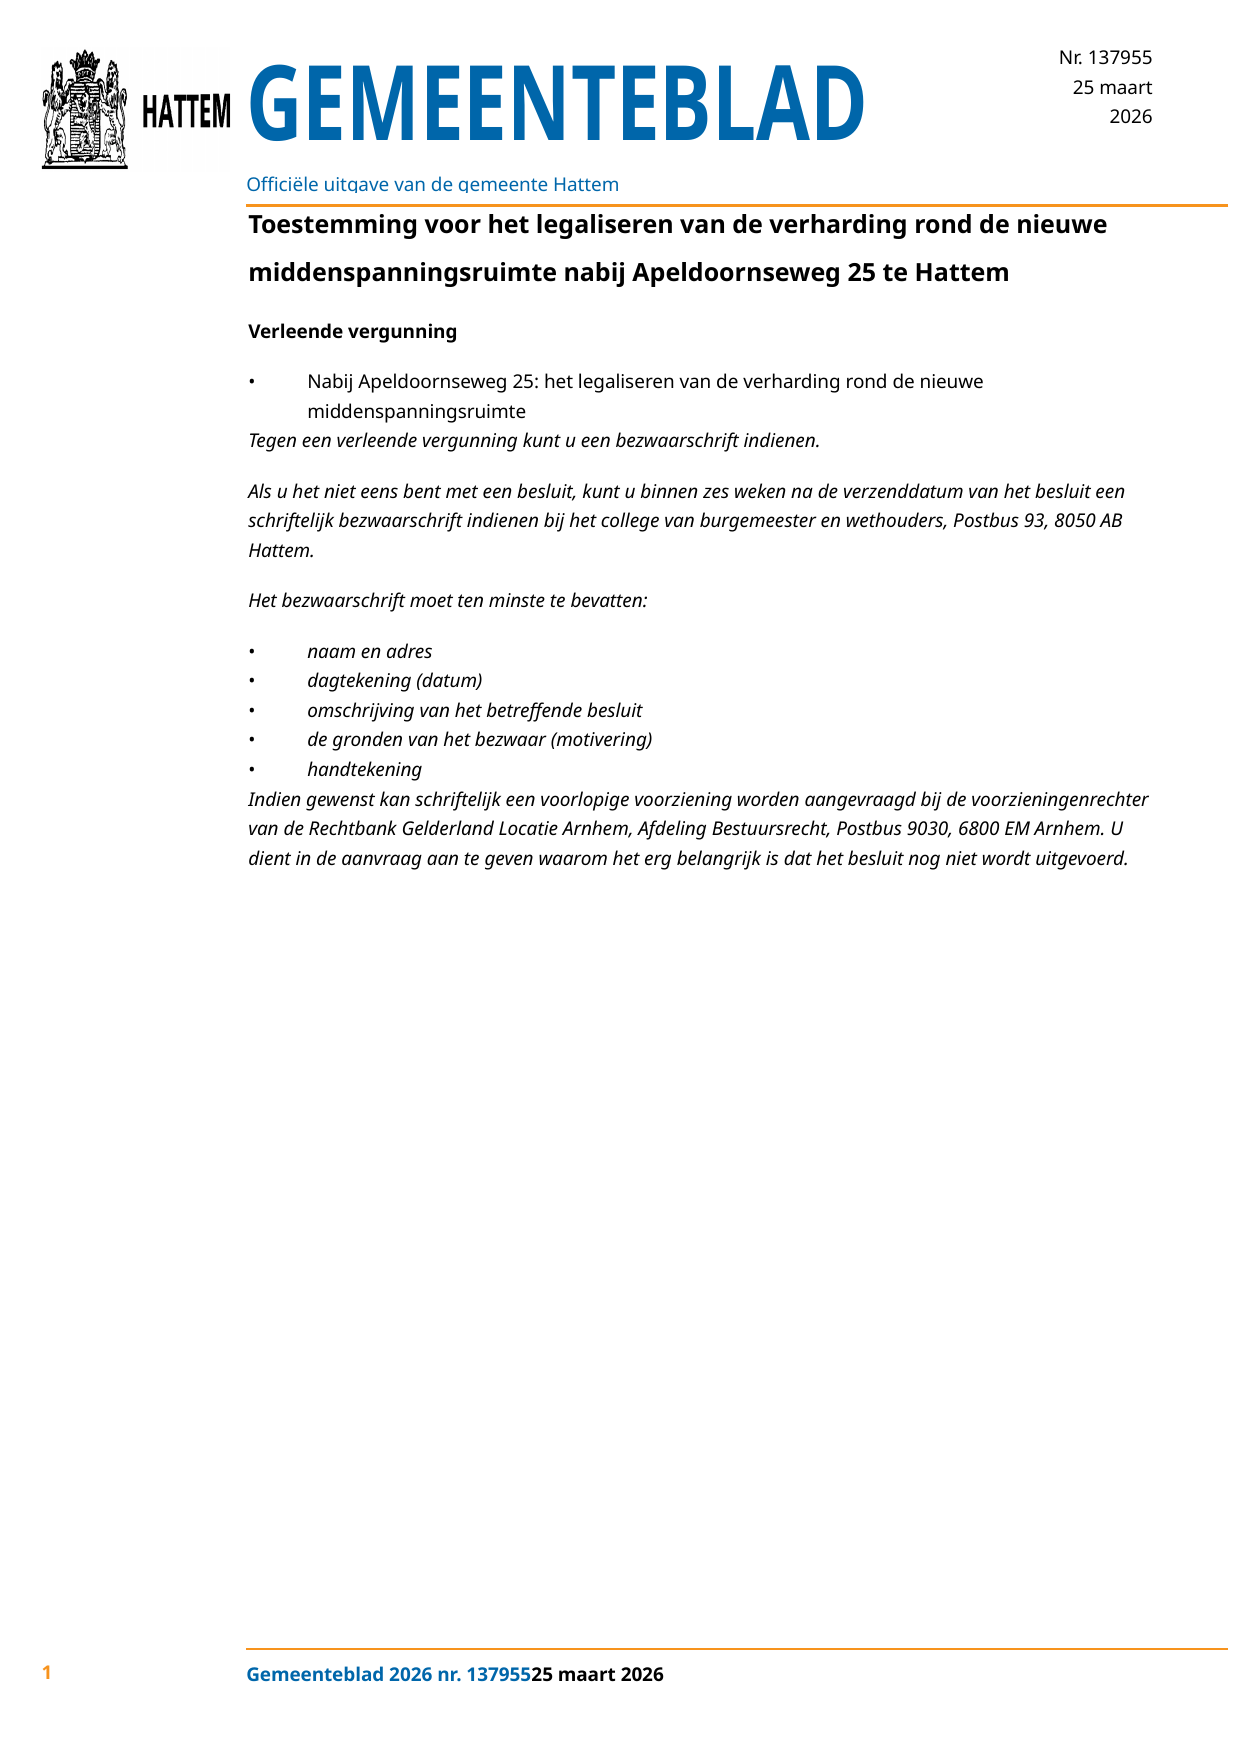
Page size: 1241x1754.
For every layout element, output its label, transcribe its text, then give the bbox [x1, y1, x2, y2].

picture [41, 47, 231, 172]
list dagtekening (datum) [248, 667, 1152, 693]
list Nabij Apeldoornseweg 25: het legaliseren van de verharding rond de nieuwe middenspanningsruimte [248, 368, 1152, 424]
text Tegen een verleende vergunning kunt u een bezwaarschrift indienen. [248, 427, 1152, 453]
list naam en adres [248, 638, 1152, 664]
list handtekening [248, 756, 1152, 782]
list omschrijving van het betreffende besluit [248, 697, 1152, 723]
text Als u het niet eens bent met een besluit, kunt u binnen zes weken na de verzenddatum van het besluit een schriftelijk bezwaarschrift indienen bij het college van burgemeester en wethouders, Postbus 93, 8050 AB Hattem. [248, 478, 1152, 563]
text Verleende vergunning [248, 318, 1152, 344]
text Het bezwaarschrift moet ten minste te bevatten: [248, 587, 1152, 613]
text Indien gewenst kan schriftelijk een voorlopige voorziening worden aangevraagd bij de voorzieningenrechter van de Rechtbank Gelderland Locatie Arnhem, Afdeling Bestuursrecht, Postbus 9030, 6800 EM Arnhem. U dient in de aanvraag aan te geven waarom het erg belangrijk is dat het besluit nog niet wordt uitgevoerd. [248, 786, 1152, 871]
text Toestemming voor het legaliseren van de verharding rond de nieuwe middenspanningsruimte nabij Apeldoornseweg 25 te Hattem [248, 207, 1152, 288]
list de gronden van het bezwaar (motivering) [248, 727, 1152, 752]
